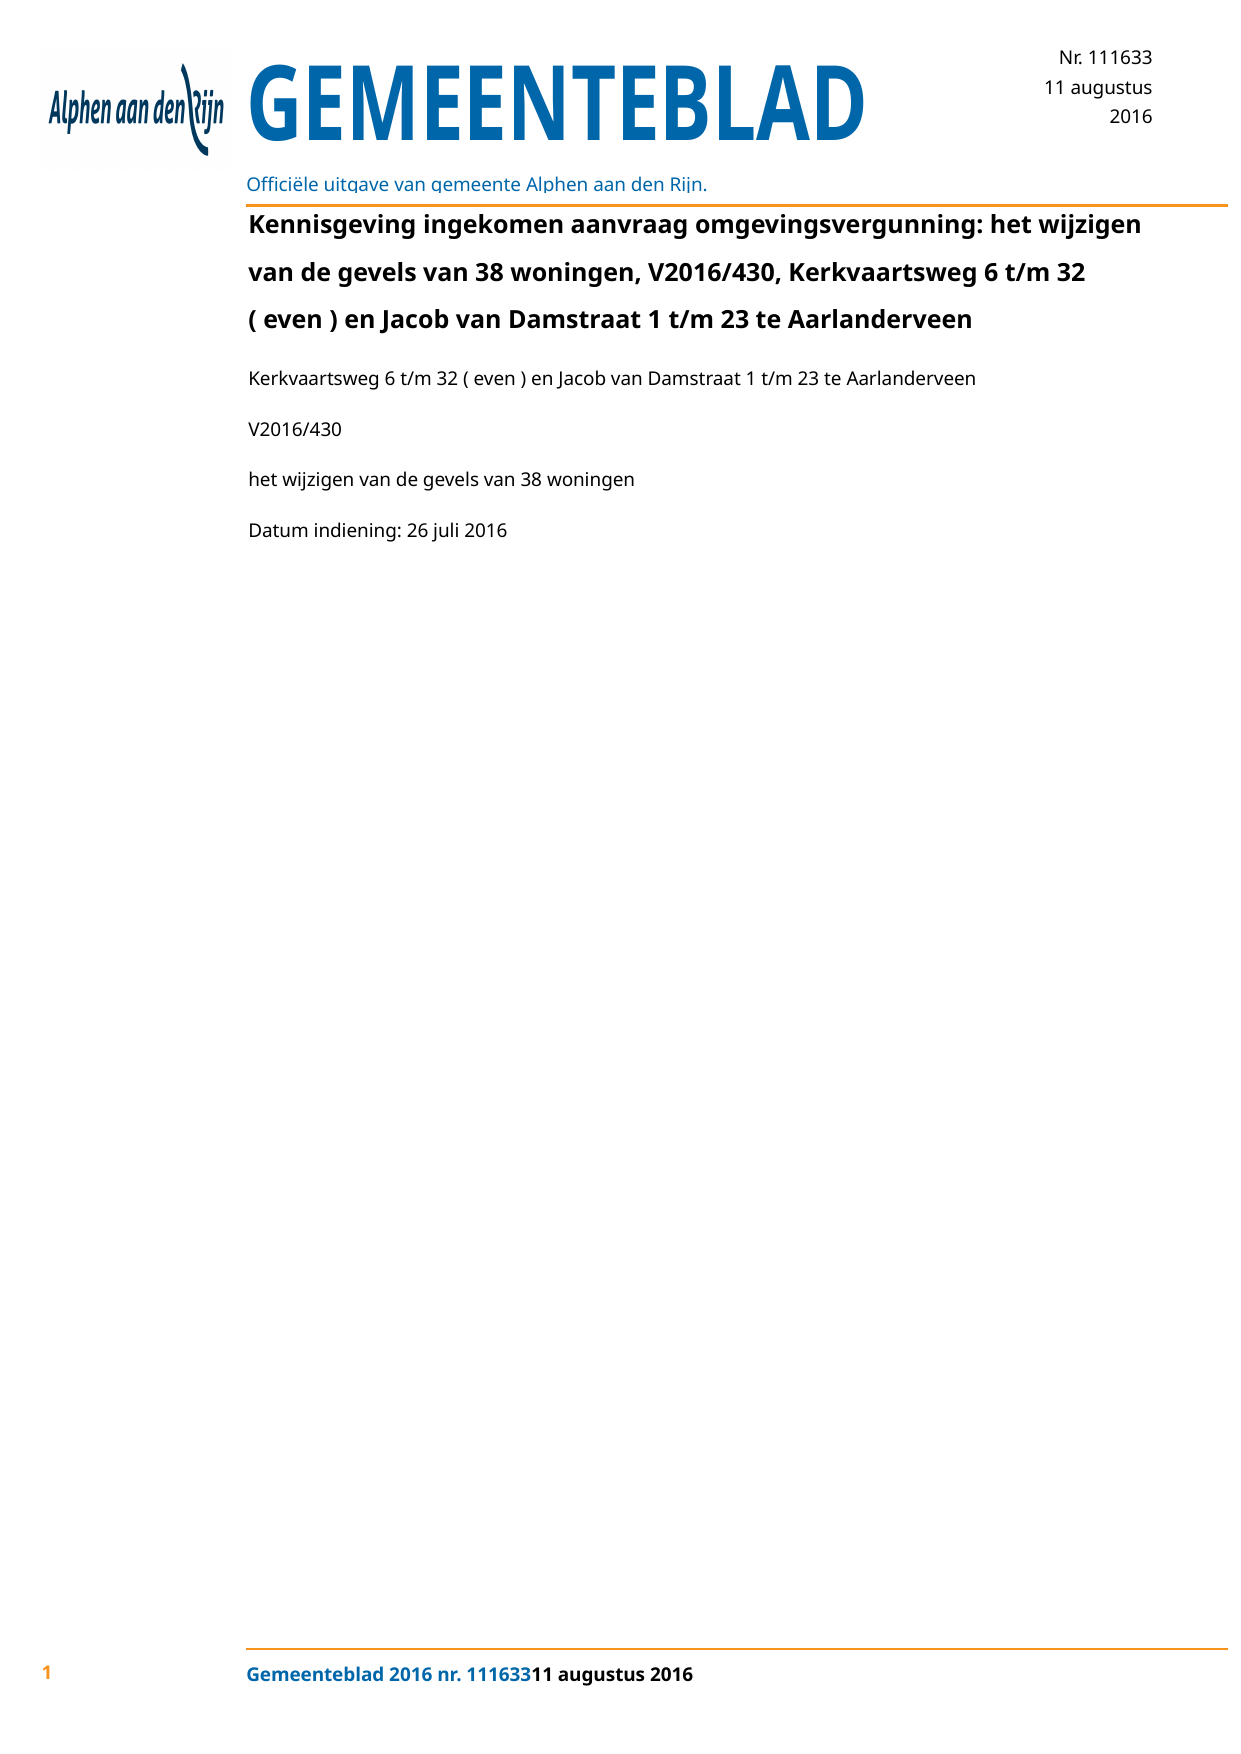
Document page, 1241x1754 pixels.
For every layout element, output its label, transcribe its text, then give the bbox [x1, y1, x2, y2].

text V2016/430 [248, 416, 1152, 442]
text het wijzigen van de gevels van 38 woningen [248, 466, 1152, 492]
picture [41, 47, 231, 172]
text Datum indiening: 26 juli 2016 [248, 517, 1152, 542]
text Kerkvaartsweg 6 t/m 32 ( even ) en Jacob van Damstraat 1 t/m 23 te Aarlanderveen [248, 366, 1152, 391]
text Kennisgeving ingekomen aanvraag omgevingsvergunning: het wijzigen van de gevels van 38 woningen, V2016/430, Kerkvaartsweg 6 t/m 32 ( even ) en Jacob van Damstraat 1 t/m 23 te Aarlanderveen [248, 207, 1152, 336]
